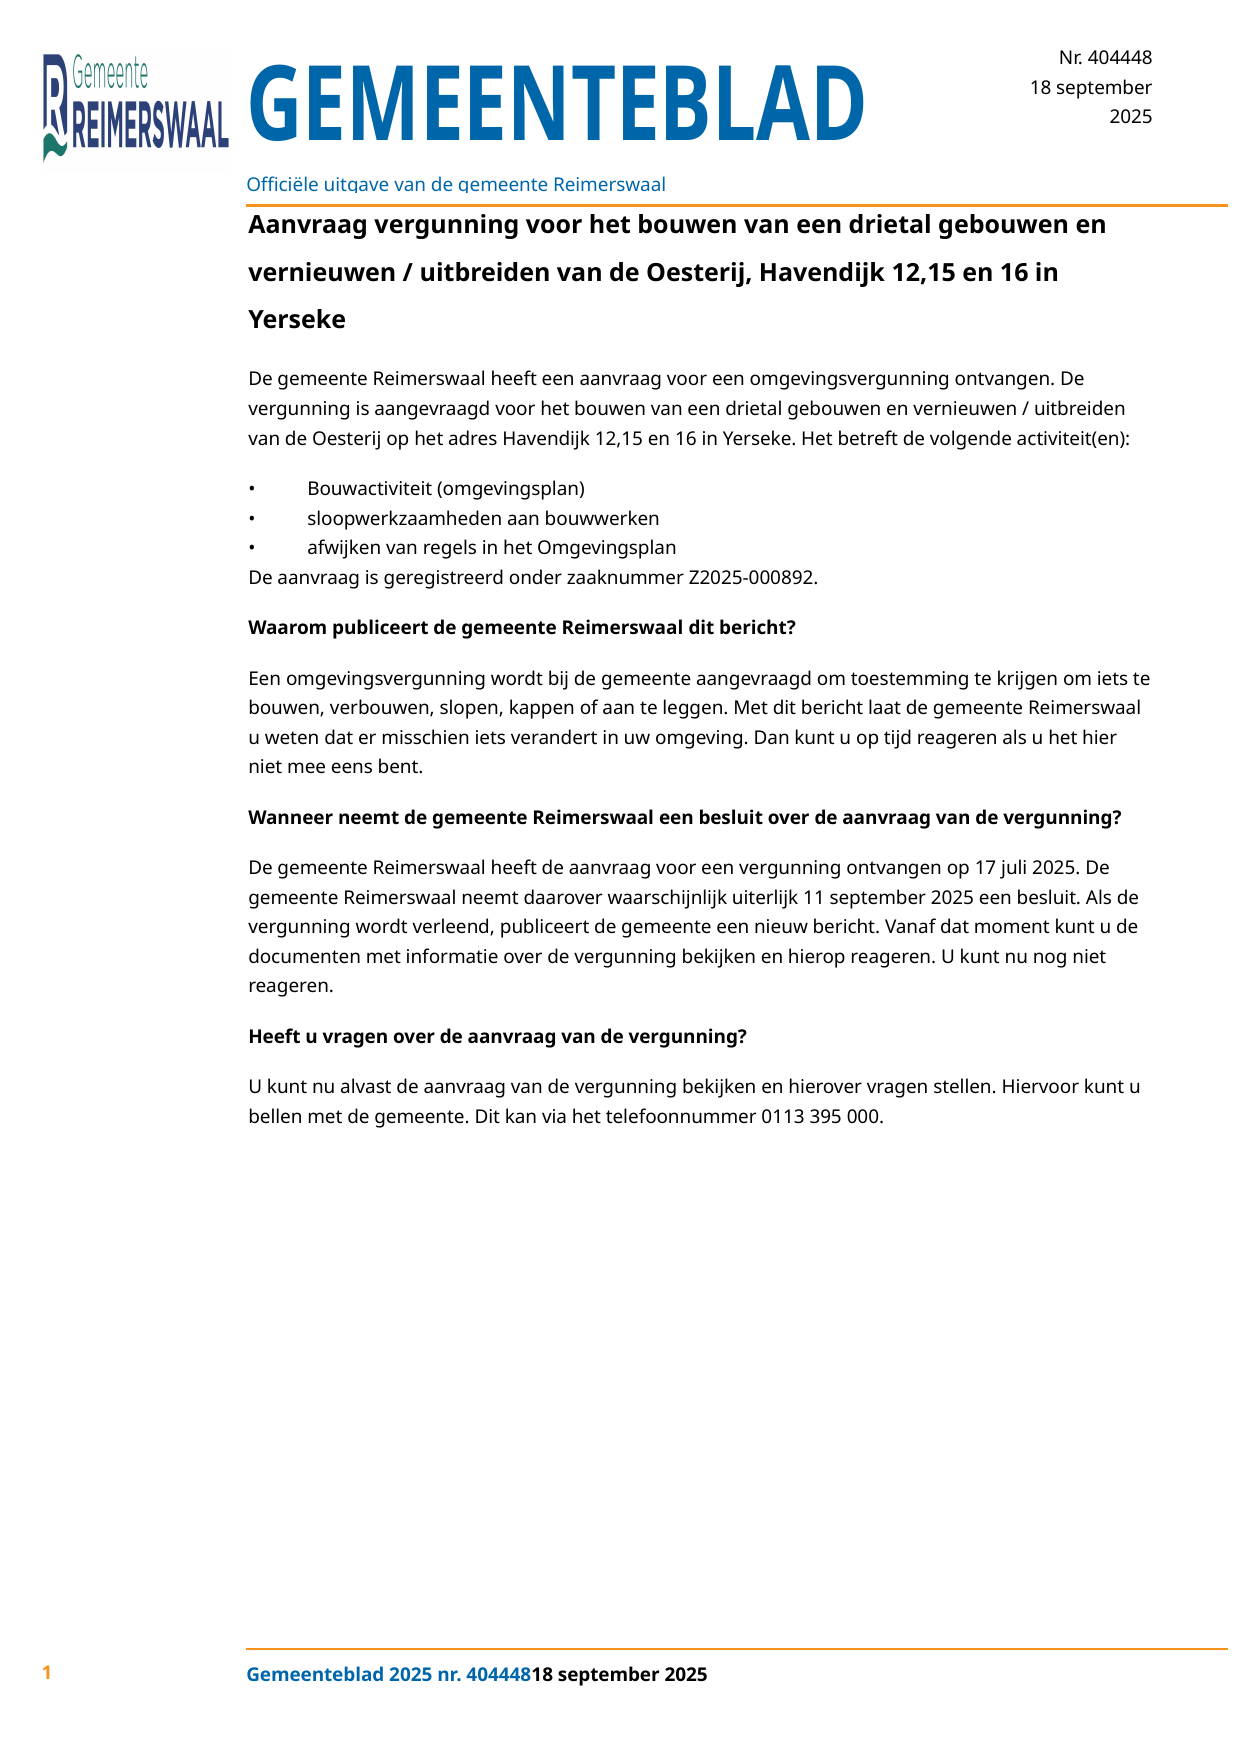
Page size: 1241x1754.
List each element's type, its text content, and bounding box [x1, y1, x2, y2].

list afwijken van regels in het Omgevingsplan [248, 534, 1152, 560]
text Wanneer neemt de gemeente Reimerswaal een besluit over de aanvraag van de vergunning? [248, 804, 1152, 829]
text Heeft u vragen over de aanvraag van de vergunning? [248, 1023, 1152, 1049]
text Waarom publiceert de gemeente Reimerswaal dit bericht? [248, 614, 1152, 640]
text De aanvraag is geregistreerd onder zaaknummer Z2025-000892. [248, 564, 1152, 589]
text Aanvraag vergunning voor het bouwen van een drietal gebouwen en vernieuwen / uitbreiden van de Oesterij, Havendijk 12,15 en 16 in Yerseke [248, 207, 1152, 336]
text Een omgevingsvergunning wordt bij de gemeente aangevraagd om toestemming te krijgen om iets te bouwen, verbouwen, slopen, kappen of aan te leggen. Met dit bericht laat de gemeente Reimerswaal u weten dat er misschien iets verandert in uw omgeving. Dan kunt u op tijd reageren als u het hier niet mee eens bent. [248, 665, 1152, 779]
text De gemeente Reimerswaal heeft de aanvraag voor een vergunning ontvangen op 17 juli 2025. De gemeente Reimerswaal neemt daarover waarschijnlijk uiterlijk 11 september 2025 een besluit. Als de vergunning wordt verleend, publiceert de gemeente een nieuw bericht. Vanaf dat moment kunt u de documenten met informatie over de vergunning bekijken en hierop reageren. U kunt nu nog niet reageren. [248, 854, 1152, 998]
list Bouwactiviteit (omgevingsplan) [248, 475, 1152, 501]
picture [41, 47, 231, 172]
list sloopwerkzaamheden aan bouwwerken [248, 505, 1152, 530]
text De gemeente Reimerswaal heeft een aanvraag voor een omgevingsvergunning ontvangen. De vergunning is aangevraagd voor het bouwen van een drietal gebouwen en vernieuwen / uitbreiden van de Oesterij op het adres Havendijk 12,15 en 16 in Yerseke. Het betreft de volgende activiteit(en): [248, 366, 1152, 450]
text U kunt nu alvast de aanvraag van de vergunning bekijken en hierover vragen stellen. Hiervoor kunt u bellen met de gemeente. Dit kan via het telefoonnummer 0113 395 000. [248, 1073, 1152, 1129]
